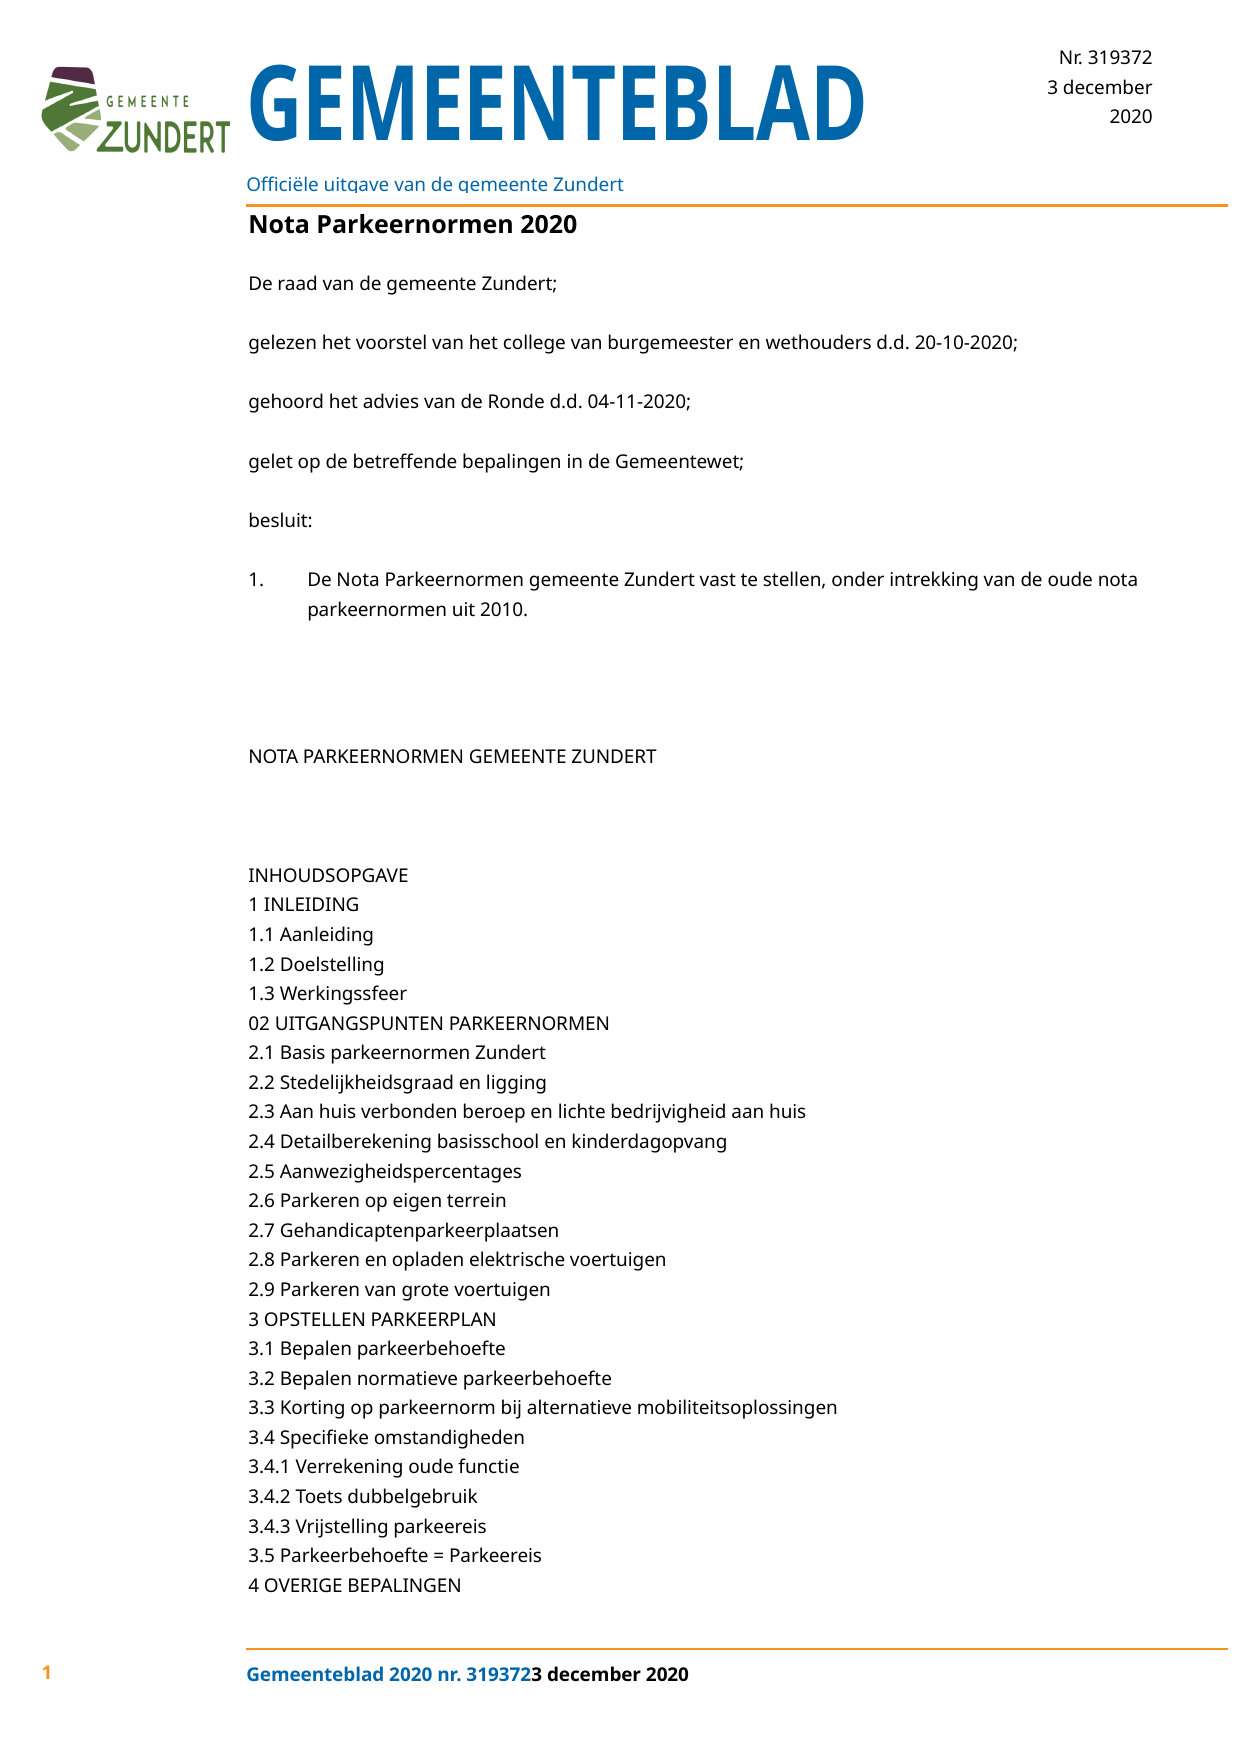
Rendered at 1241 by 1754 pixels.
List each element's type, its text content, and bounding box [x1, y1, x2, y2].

text 2.7 Gehandicaptenparkeerplaatsen [248, 1217, 1152, 1243]
text 3.4.2 Toets dubbelgebruik [248, 1483, 1152, 1509]
text 1.3 Werkingssfeer [248, 980, 1152, 1006]
list De Nota Parkeernormen gemeente Zundert vast te stellen, onder intrekking van de oude nota parkeernormen uit 2010. [248, 566, 1152, 621]
text besluit: [248, 507, 1152, 533]
text INHOUDSOPGAVE [248, 862, 1152, 888]
text 3.1 Bepalen parkeerbehoefte [248, 1335, 1152, 1361]
text gehoord het advies van de Ronde d.d. 04-11-2020; [248, 389, 1152, 414]
text 3.4.1 Verrekening oude functie [248, 1454, 1152, 1479]
text 3.4.3 Vrijstelling parkeereis [248, 1513, 1152, 1538]
text 2.6 Parkeren op eigen terrein [248, 1187, 1152, 1213]
text 2.2 Stedelijkheidsgraad en ligging [248, 1069, 1152, 1095]
text 1 INLEIDING [248, 892, 1152, 917]
text 2.8 Parkeren en opladen elektrische voertuigen [248, 1247, 1152, 1272]
text 3 OPSTELLEN PARKEERPLAN [248, 1306, 1152, 1331]
text gelet op de betreffende bepalingen in de Gemeentewet; [248, 448, 1152, 473]
text 3.3 Korting op parkeernorm bij alternatieve mobiliteitsoplossingen [248, 1394, 1152, 1420]
text 2.4 Detailberekening basisschool en kinderdagopvang [248, 1128, 1152, 1154]
picture [41, 47, 231, 172]
text Nota Parkeernormen 2020 [248, 207, 1152, 241]
text 1.2 Doelstelling [248, 951, 1152, 976]
text 2.1 Basis parkeernormen Zundert [248, 1039, 1152, 1065]
text 2.9 Parkeren van grote voertuigen [248, 1276, 1152, 1302]
text gelezen het voorstel van het college van burgemeester en wethouders d.d. 20-10-2020; [248, 329, 1152, 355]
text 3.5 Parkeerbehoefte = Parkeereis [248, 1542, 1152, 1568]
text 2.3 Aan huis verbonden beroep en lichte bedrijvigheid aan huis [248, 1099, 1152, 1124]
text 2.5 Aanwezigheidspercentages [248, 1158, 1152, 1183]
text 3.4 Specifieke omstandigheden [248, 1424, 1152, 1450]
text 1.1 Aanleiding [248, 921, 1152, 947]
text 02 UITGANGSPUNTEN PARKEERNORMEN [248, 1010, 1152, 1036]
text De raad van de gemeente Zundert; [248, 270, 1152, 296]
text 3.2 Bepalen normatieve parkeerbehoefte [248, 1365, 1152, 1391]
text 4 OVERIGE BEPALINGEN [248, 1572, 1152, 1598]
text NOTA PARKEERNORMEN GEMEENTE ZUNDERT [248, 744, 1152, 769]
